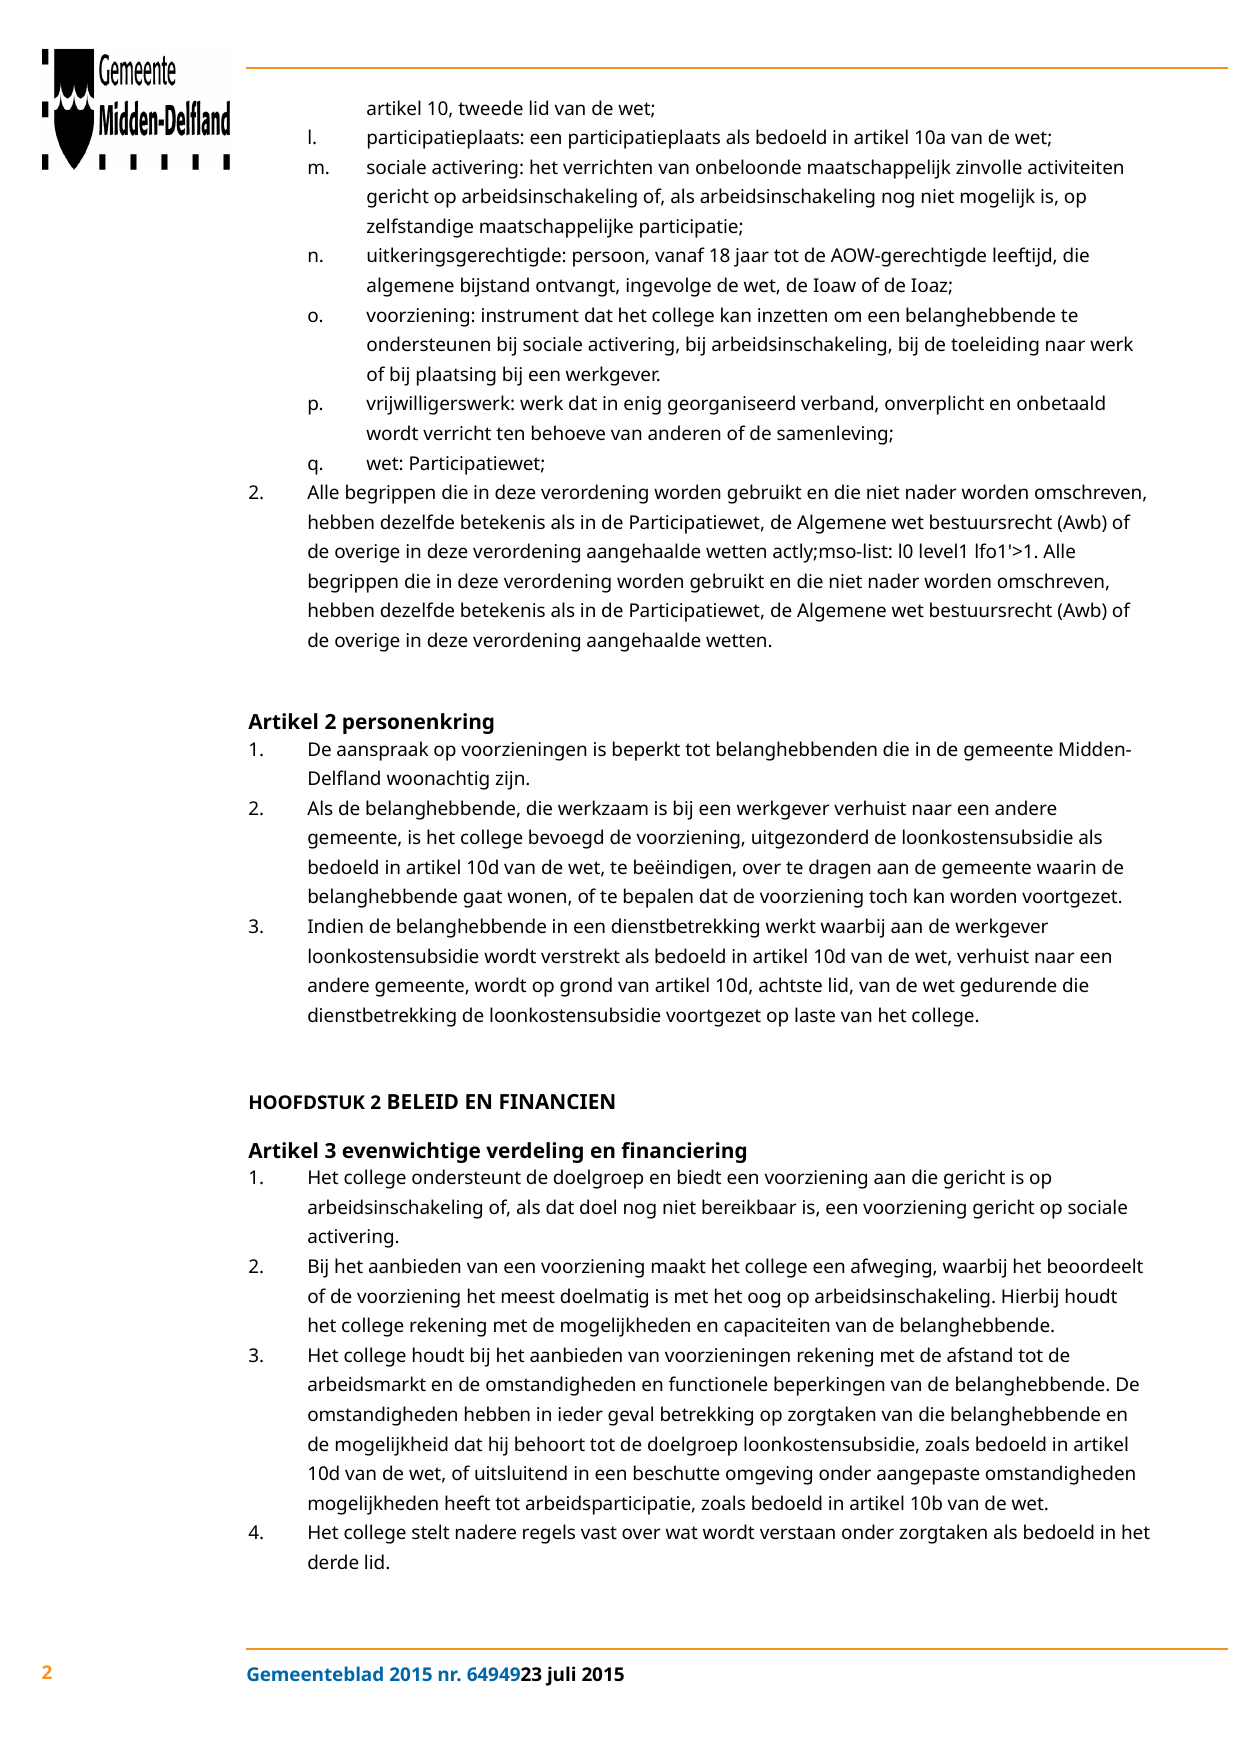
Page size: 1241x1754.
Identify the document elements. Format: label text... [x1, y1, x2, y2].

list Alle begrippen die in deze verordening worden gebruikt en die niet nader worden omschreven, hebben dezelfde betekenis als in de Participatiewet, de Algemene wet bestuursrecht (Awb) of de overige in deze verordening aangehaalde wetten actly;mso-list: l0 level1 lfo1'>1. Alle begrippen die in deze verordening worden gebruikt en die niet nader worden omschreven, hebben dezelfde betekenis als in de Participatiewet, de Algemene wet bestuursrecht (Awb) of de overige in deze verordening aangehaalde wetten. [248, 479, 1152, 653]
list voorziening: instrument dat het college kan inzetten om een belanghebbende te ondersteunen bij sociale activering, bij arbeidsinschakeling, bij de toeleiding naar werk of bij plaatsing bij een werkgever. [307, 302, 1152, 387]
list artikel 10, tweede lid van de wet; [307, 95, 1152, 121]
list uitkeringsgerechtigde: persoon, vanaf 18 jaar tot de AOW-gerechtigde leeftijd, die algemene bijstand ontvangt, ingevolge de wet, de Ioaw of de Ioaz; [307, 243, 1152, 298]
list Het college houdt bij het aanbieden van voorzieningen rekening met de afstand tot de arbeidsmarkt en de omstandigheden en functionele beperkingen van de belanghebbende. De omstandigheden hebben in ieder geval betrekking op zorgtaken van die belanghebbende en de mogelijkheid dat hij behoort tot de doelgroep loonkostensubsidie, zoals bedoeld in artikel 10d van de wet, of uitsluitend in een beschutte omgeving onder aangepaste omstandigheden mogelijkheden heeft tot arbeidsparticipatie, zoals bedoeld in artikel 10b van de wet. [248, 1342, 1152, 1516]
list Als de belanghebbende, die werkzaam is bij een werkgever verhuist naar een andere gemeente, is het college bevoegd de voorziening, uitgezonderd de loonkostensubsidie als bedoeld in artikel 10d van de wet, te beëindigen, over te dragen aan de gemeente waarin de belanghebbende gaat wonen, of te bepalen dat de voorziening toch kan worden voortgezet. [248, 795, 1152, 909]
list wet: Participatiewet; [307, 450, 1152, 476]
list sociale activering: het verrichten van onbeloonde maatschappelijk zinvolle activiteiten gericht op arbeidsinschakeling of, als arbeidsinschakeling nog niet mogelijk is, op zelfstandige maatschappelijke participatie; [307, 154, 1152, 239]
list vrijwilligerswerk: werk dat in enig georganiseerd verband, onverplicht en onbetaald wordt verricht ten behoeve van anderen of de samenleving; [307, 391, 1152, 446]
list participatieplaats: een participatieplaats als bedoeld in artikel 10a van de wet; [307, 124, 1152, 150]
list Het college stelt nadere regels vast over wat wordt verstaan onder zorgtaken als bedoeld in het derde lid. [248, 1519, 1152, 1575]
text HOOFDSTUK 2 BELEID EN FINANCIEN [248, 1087, 1152, 1115]
picture [41, 47, 231, 172]
list Bij het aanbieden van een voorziening maakt het college een afweging, waarbij het beoordeelt of de voorziening het meest doelmatig is met het oog op arbeidsinschakeling. Hierbij houdt het college rekening met de mogelijkheden en capaciteiten van de belanghebbende. [248, 1253, 1152, 1338]
list Indien de belanghebbende in een dienstbetrekking werkt waarbij aan de werkgever loonkostensubsidie wordt verstrekt als bedoeld in artikel 10d van de wet, verhuist naar een andere gemeente, wordt op grond van artikel 10d, achtste lid, van de wet gedurende die dienstbetrekking de loonkostensubsidie voortgezet op laste van het college. [248, 913, 1152, 1028]
text Artikel 3 evenwichtige verdeling en financiering [248, 1136, 1152, 1164]
list Het college ondersteunt de doelgroep en biedt een voorziening aan die gericht is op arbeidsinschakeling of, als dat doel nog niet bereikbaar is, een voorziening gericht op sociale activering. [248, 1164, 1152, 1249]
text Artikel 2 personenkring [248, 707, 1152, 736]
list De aanspraak op voorzieningen is beperkt tot belanghebbenden die in de gemeente Midden-Delfland woonachtig zijn. [248, 736, 1152, 791]
